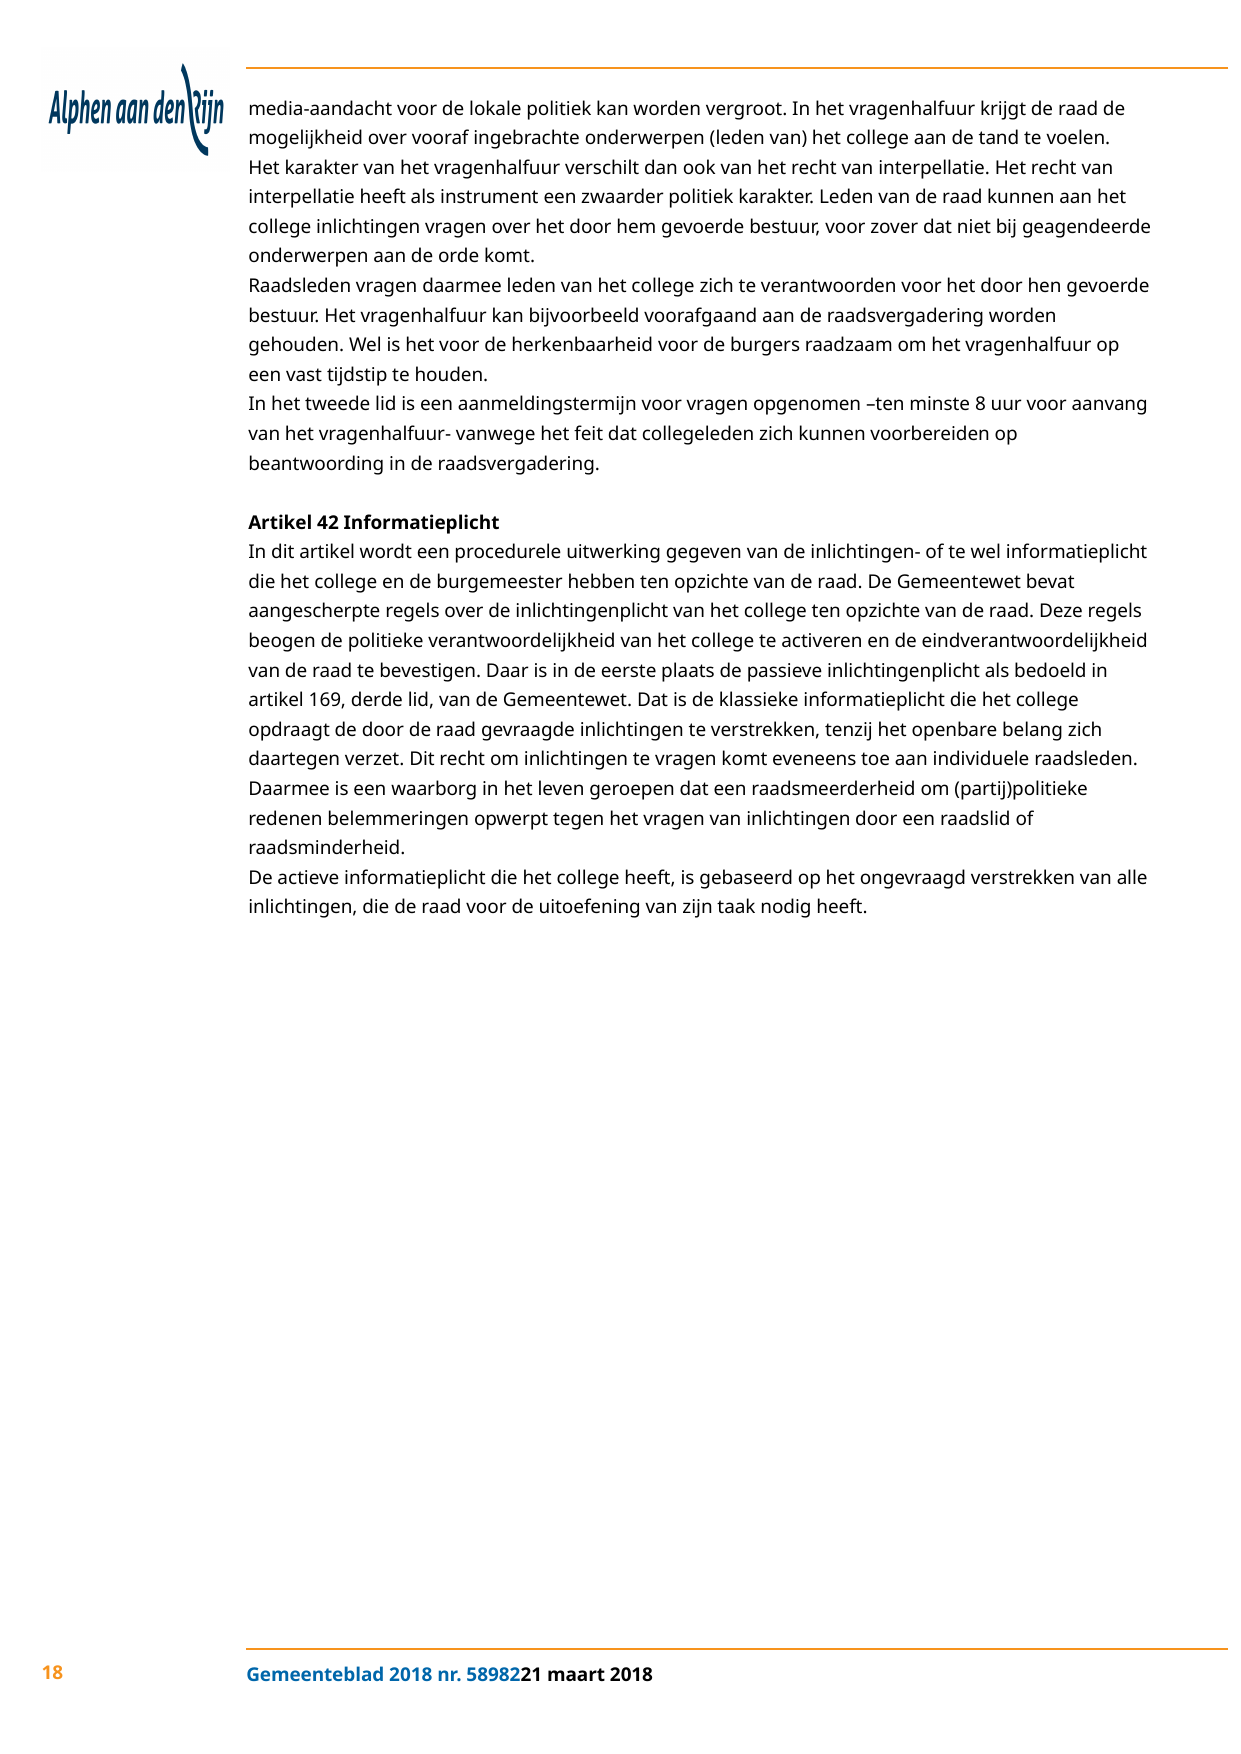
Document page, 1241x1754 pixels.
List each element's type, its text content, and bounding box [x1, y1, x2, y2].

picture [41, 47, 231, 172]
text In dit artikel wordt een procedurele uitwerking gegeven van de inlichtingen- of te wel informatieplicht die het college en de burgemeester hebben ten opzichte van de raad. De Gemeentewet bevat aangescherpte regels over de inlichtingenplicht van het college ten opzichte van de raad. Deze regels beogen de politieke verantwoordelijkheid van het college te activeren en de eindverantwoordelijkheid van de raad te bevestigen. Daar is in de eerste plaats de passieve inlichtingenplicht als bedoeld in artikel 169, derde lid, van de Gemeentewet. Dat is de klassieke informatieplicht die het college opdraagt de door de raad gevraagde inlichtingen te verstrekken, tenzij het openbare belang zich daartegen verzet. Dit recht om inlichtingen te vragen komt eveneens toe aan individuele raadsleden. [248, 538, 1152, 771]
text Artikel 42 Informatieplicht [248, 509, 1152, 535]
text Daarmee is een waarborg in het leven geroepen dat een raadsmeerderheid om (partij)politieke redenen belemmeringen opwerpt tegen het vragen van inlichtingen door een raadslid of raadsminderheid. [248, 775, 1152, 860]
text Raadsleden vragen daarmee leden van het college zich te verantwoorden voor het door hen gevoerde bestuur. Het vragenhalfuur kan bijvoorbeeld voorafgaand aan de raadsvergadering worden gehouden. Wel is het voor de herkenbaarheid voor de burgers raadzaam om het vragenhalfuur op een vast tijdstip te houden. [248, 272, 1152, 387]
text In het tweede lid is een aanmeldingstermijn voor vragen opgenomen –ten minste 8 uur voor aanvang van het vragenhalfuur- vanwege het feit dat collegeleden zich kunnen voorbereiden op beantwoording in de raadsvergadering. [248, 391, 1152, 476]
text media-aandacht voor de lokale politiek kan worden vergroot. In het vragenhalfuur krijgt de raad de mogelijkheid over vooraf ingebrachte onderwerpen (leden van) het college aan de tand te voelen. [248, 95, 1152, 150]
text Het karakter van het vragenhalfuur verschilt dan ook van het recht van interpellatie. Het recht van interpellatie heeft als instrument een zwaarder politiek karakter. Leden van de raad kunnen aan het college inlichtingen vragen over het door hem gevoerde bestuur, voor zover dat niet bij geagendeerde onderwerpen aan de orde komt. [248, 154, 1152, 268]
text De actieve informatieplicht die het college heeft, is gebaseerd op het ongevraagd verstrekken van alle inlichtingen, die de raad voor de uitoefening van zijn taak nodig heeft. [248, 864, 1152, 919]
